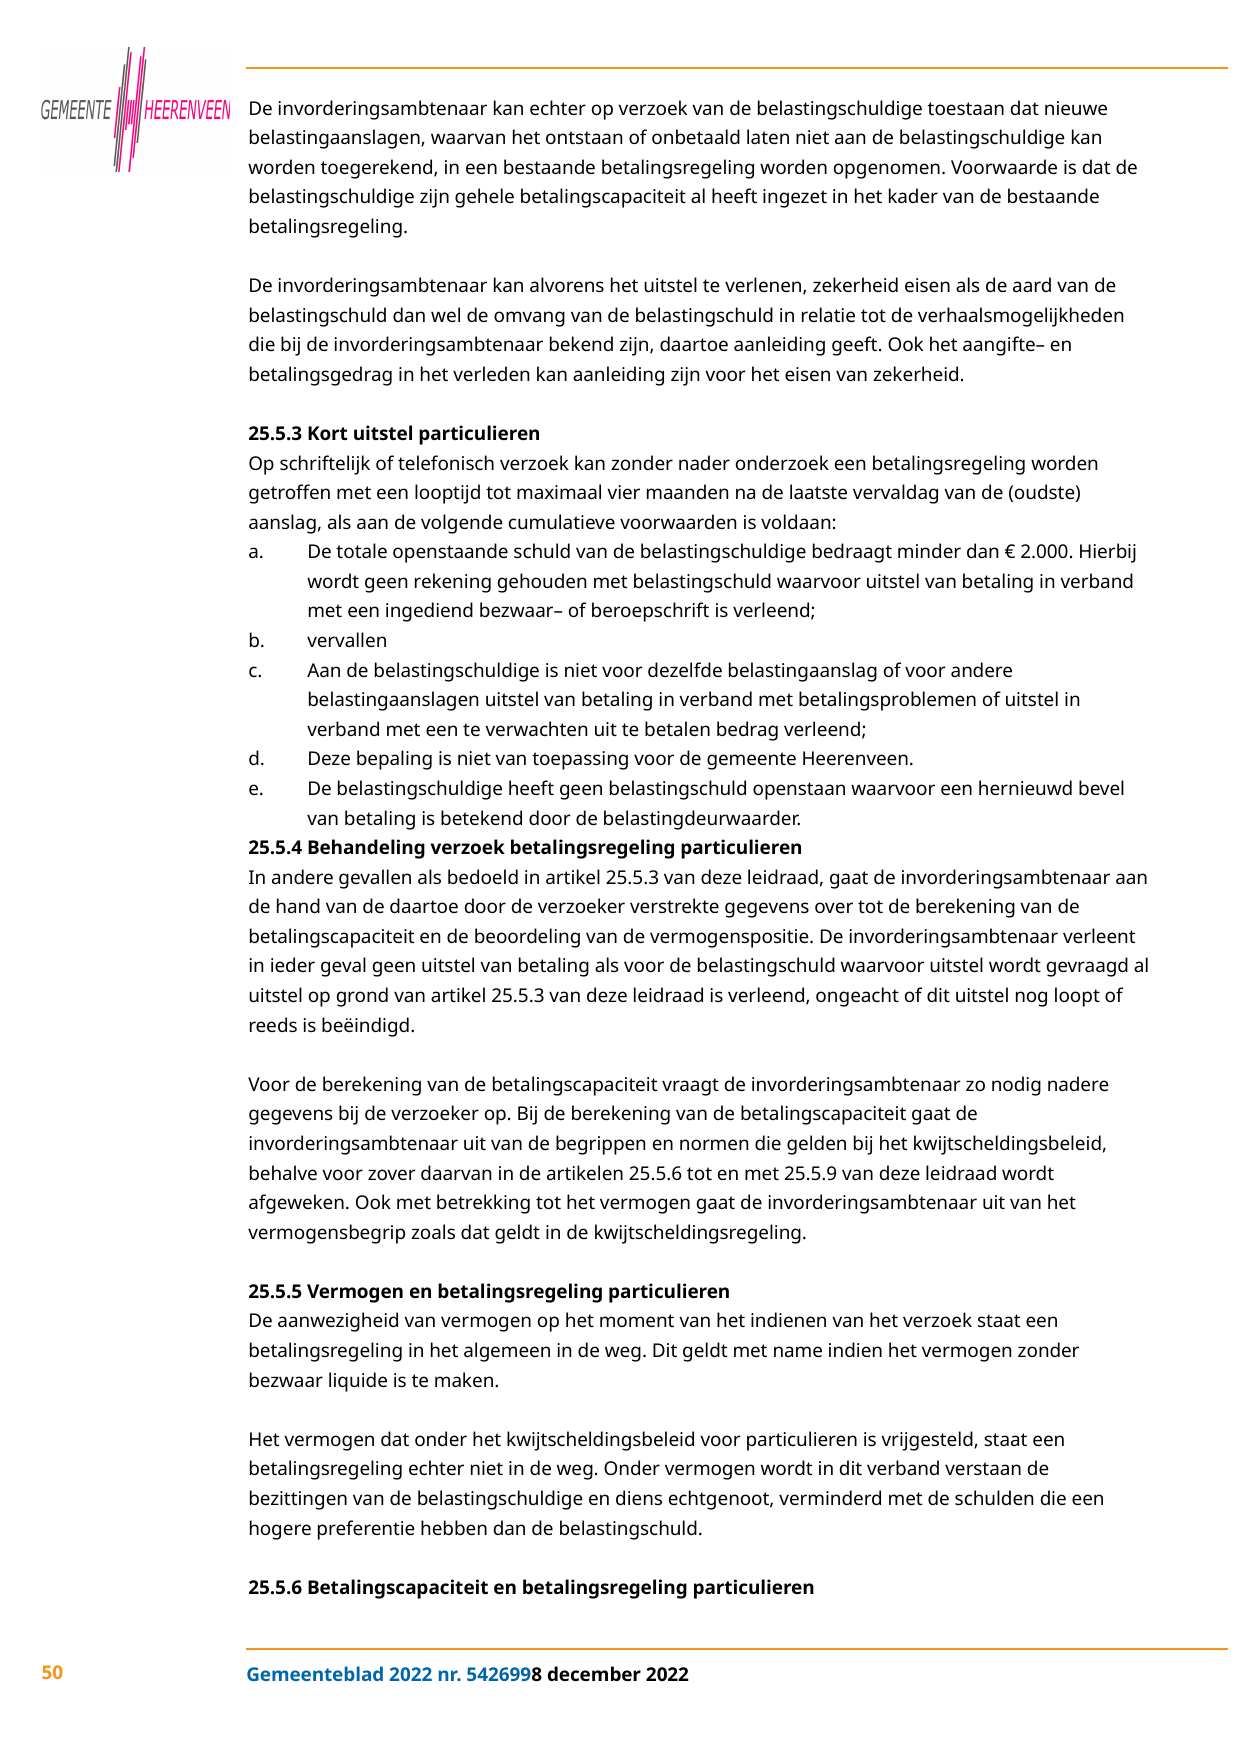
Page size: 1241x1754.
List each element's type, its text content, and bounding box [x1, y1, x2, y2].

text 25.5.4 Behandeling verzoek betalingsregeling particulieren [248, 834, 1152, 860]
picture [41, 47, 231, 172]
text Op schriftelijk of telefonisch verzoek kan zonder nader onderzoek een betalingsregeling worden getroffen met een looptijd tot maximaal vier maanden na de laatste vervaldag van de (oudste) aanslag, als aan de volgende cumulatieve voorwaarden is voldaan: [248, 450, 1152, 535]
text In andere gevallen als bedoeld in artikel 25.5.3 van deze leidraad, gaat de invorderingsambtenaar aan de hand van de daartoe door de verzoeker verstrekte gegevens over tot de berekening van de betalingscapaciteit en de beoordeling van de vermogenspositie. De invorderingsambtenaar verleent in ieder geval geen uitstel van betaling als voor de belastingschuld waarvoor uitstel wordt gevraagd al uitstel op grond van artikel 25.5.3 van deze leidraad is verleend, ongeacht of dit uitstel nog loopt of reeds is beëindigd. [248, 864, 1152, 1038]
text De invorderingsambtenaar kan alvorens het uitstel te verlenen, zekerheid eisen als de aard van de belastingschuld dan wel de omvang van de belastingschuld in relatie tot de verhaalsmogelijkheden die bij de invorderingsambtenaar bekend zijn, daartoe aanleiding geeft. Ook het aangifte– en betalingsgedrag in het verleden kan aanleiding zijn voor het eisen van zekerheid. [248, 272, 1152, 387]
text 25.5.3 Kort uitstel particulieren [248, 420, 1152, 446]
text 25.5.5 Vermogen en betalingsregeling particulieren [248, 1278, 1152, 1304]
list De belastingschuldige heeft geen belastingschuld openstaan waarvoor een hernieuwd bevel van betaling is betekend door de belastingdeurwaarder. [248, 775, 1152, 831]
list Aan de belastingschuldige is niet voor dezelfde belastingaanslag of voor andere belastingaanslagen uitstel van betaling in verband met betalingsproblemen of uitstel in verband met een te verwachten uit te betalen bedrag verleend; [248, 657, 1152, 742]
text De aanwezigheid van vermogen op het moment van het indienen van het verzoek staat een betalingsregeling in het algemeen in de weg. Dit geldt met name indien het vermogen zonder bezwaar liquide is te maken. [248, 1308, 1152, 1393]
text 25.5.6 Betalingscapaciteit en betalingsregeling particulieren [248, 1574, 1152, 1600]
list vervallen [248, 627, 1152, 653]
text Het vermogen dat onder het kwijtscheldingsbeleid voor particulieren is vrijgesteld, staat een betalingsregeling echter niet in de weg. Onder vermogen wordt in dit verband verstaan de bezittingen van de belastingschuldige en diens echtgenoot, verminderd met de schulden die een hogere preferentie hebben dan de belastingschuld. [248, 1426, 1152, 1541]
list De totale openstaande schuld van de belastingschuldige bedraagt minder dan € 2.000. Hierbij wordt geen rekening gehouden met belastingschuld waarvoor uitstel van betaling in verband met een ingediend bezwaar– of beroepschrift is verleend; [248, 538, 1152, 623]
text De invorderingsambtenaar kan echter op verzoek van de belastingschuldige toestaan dat nieuwe belastingaanslagen, waarvan het ontstaan of onbetaald laten niet aan de belastingschuldige kan worden toegerekend, in een bestaande betalingsregeling worden opgenomen. Voorwaarde is dat de belastingschuldige zijn gehele betalingscapaciteit al heeft ingezet in het kader van de bestaande betalingsregeling. [248, 95, 1152, 239]
text Voor de berekening van de betalingscapaciteit vraagt de invorderingsambtenaar zo nodig nadere gegevens bij de verzoeker op. Bij de berekening van de betalingscapaciteit gaat de invorderingsambtenaar uit van de begrippen en normen die gelden bij het kwijtscheldingsbeleid, behalve voor zover daarvan in de artikelen 25.5.6 tot en met 25.5.9 van deze leidraad wordt afgeweken. Ook met betrekking tot het vermogen gaat de invorderingsambtenaar uit van het vermogensbegrip zoals dat geldt in de kwijtscheldingsregeling. [248, 1071, 1152, 1245]
list Deze bepaling is niet van toepassing voor de gemeente Heerenveen. [248, 746, 1152, 771]
